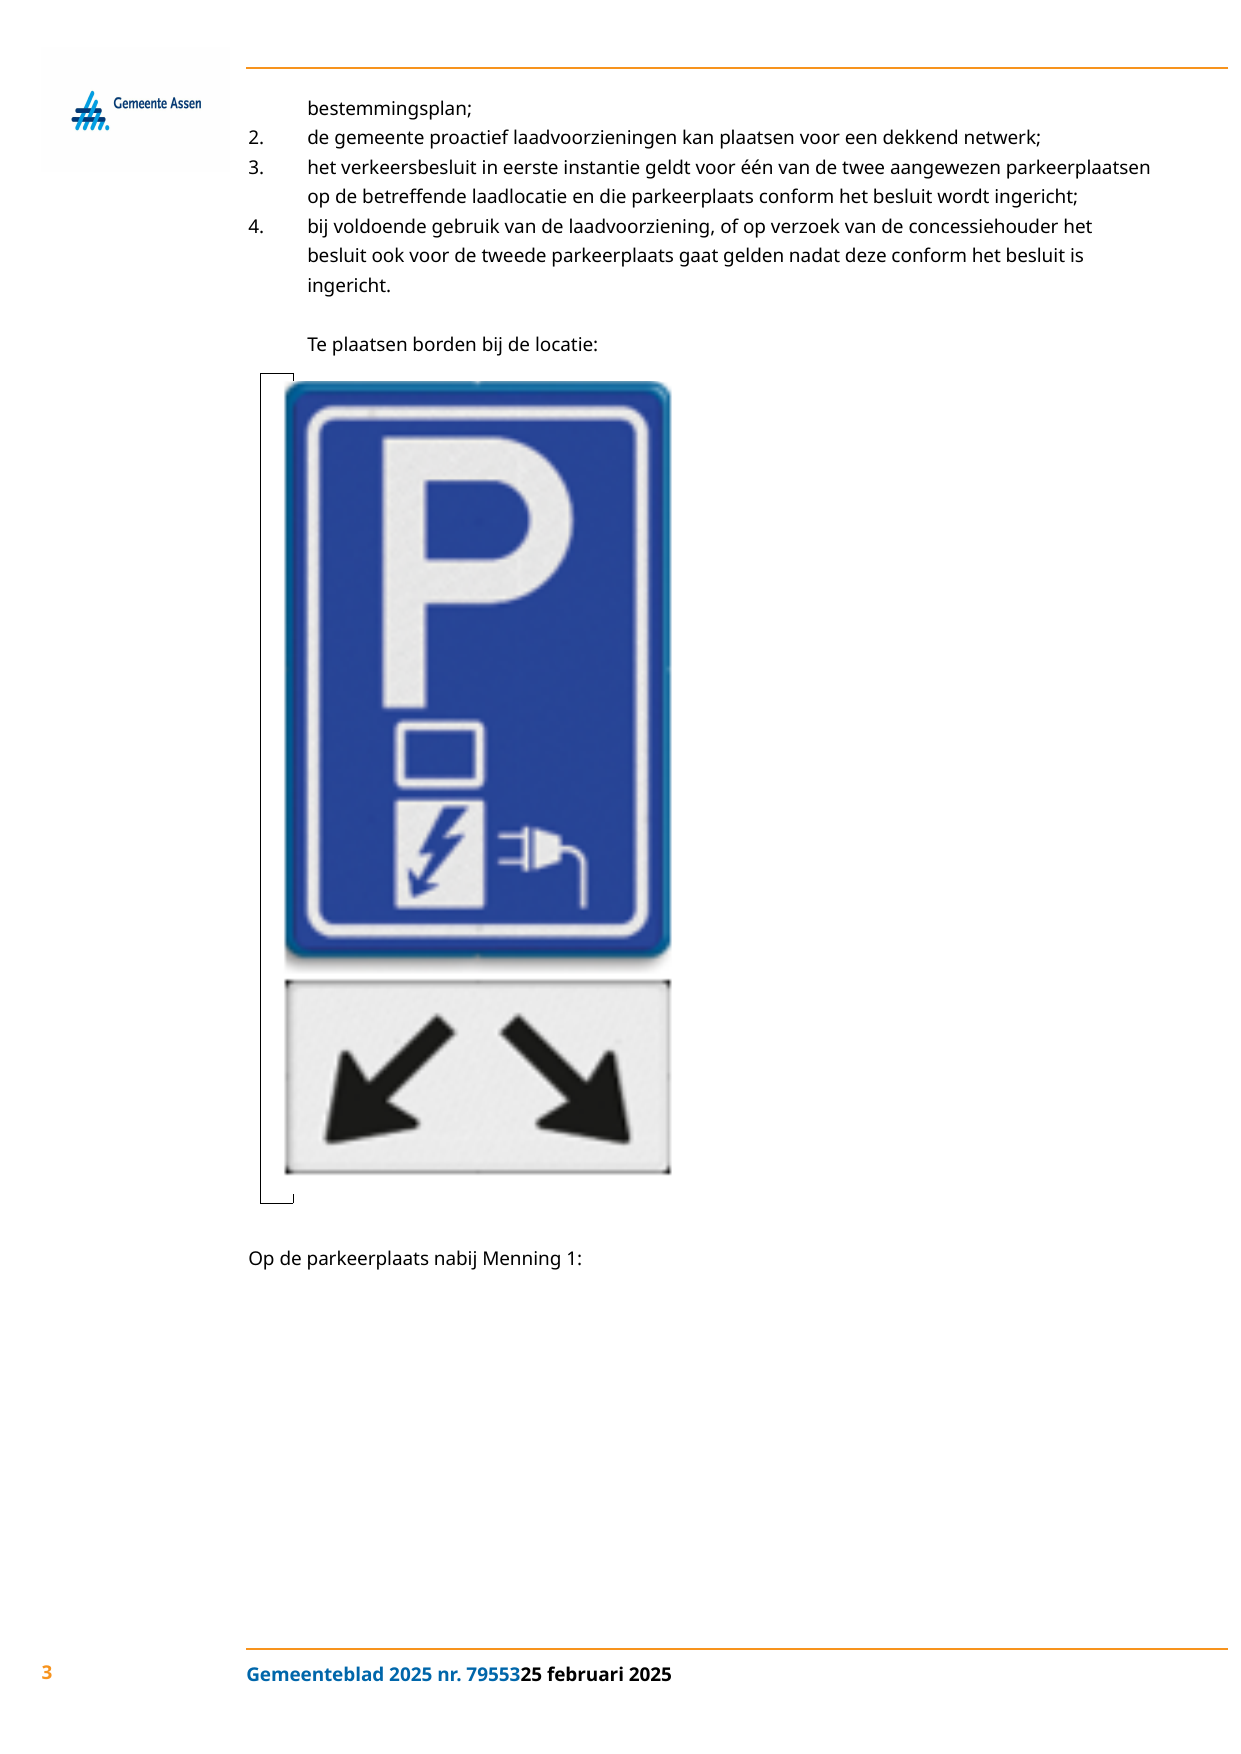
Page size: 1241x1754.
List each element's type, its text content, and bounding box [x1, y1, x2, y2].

list de gemeente proactief laadvoorzieningen kan plaatsen voor een dekkend netwerk; [248, 124, 1152, 150]
list het verkeersbesluit in eerste instantie geldt voor één van de twee aangewezen parkeerplaatsen op de betreffende laadlocatie en die parkeerplaats conform het besluit wordt ingericht; [248, 154, 1152, 209]
list bij voldoende gebruik van de laadvoorziening, of op verzoek van de concessiehouder het besluit ook voor de tweede parkeerplaats gaat gelden nadat deze conform het besluit is ingericht. [248, 213, 1152, 298]
picture [268, 381, 683, 1194]
text Op de parkeerplaats nabij Menning 1: [248, 1245, 1152, 1271]
list bestemmingsplan; [248, 95, 1152, 121]
picture [41, 47, 231, 172]
list Te plaatsen borden bij de locatie: [248, 331, 1152, 357]
